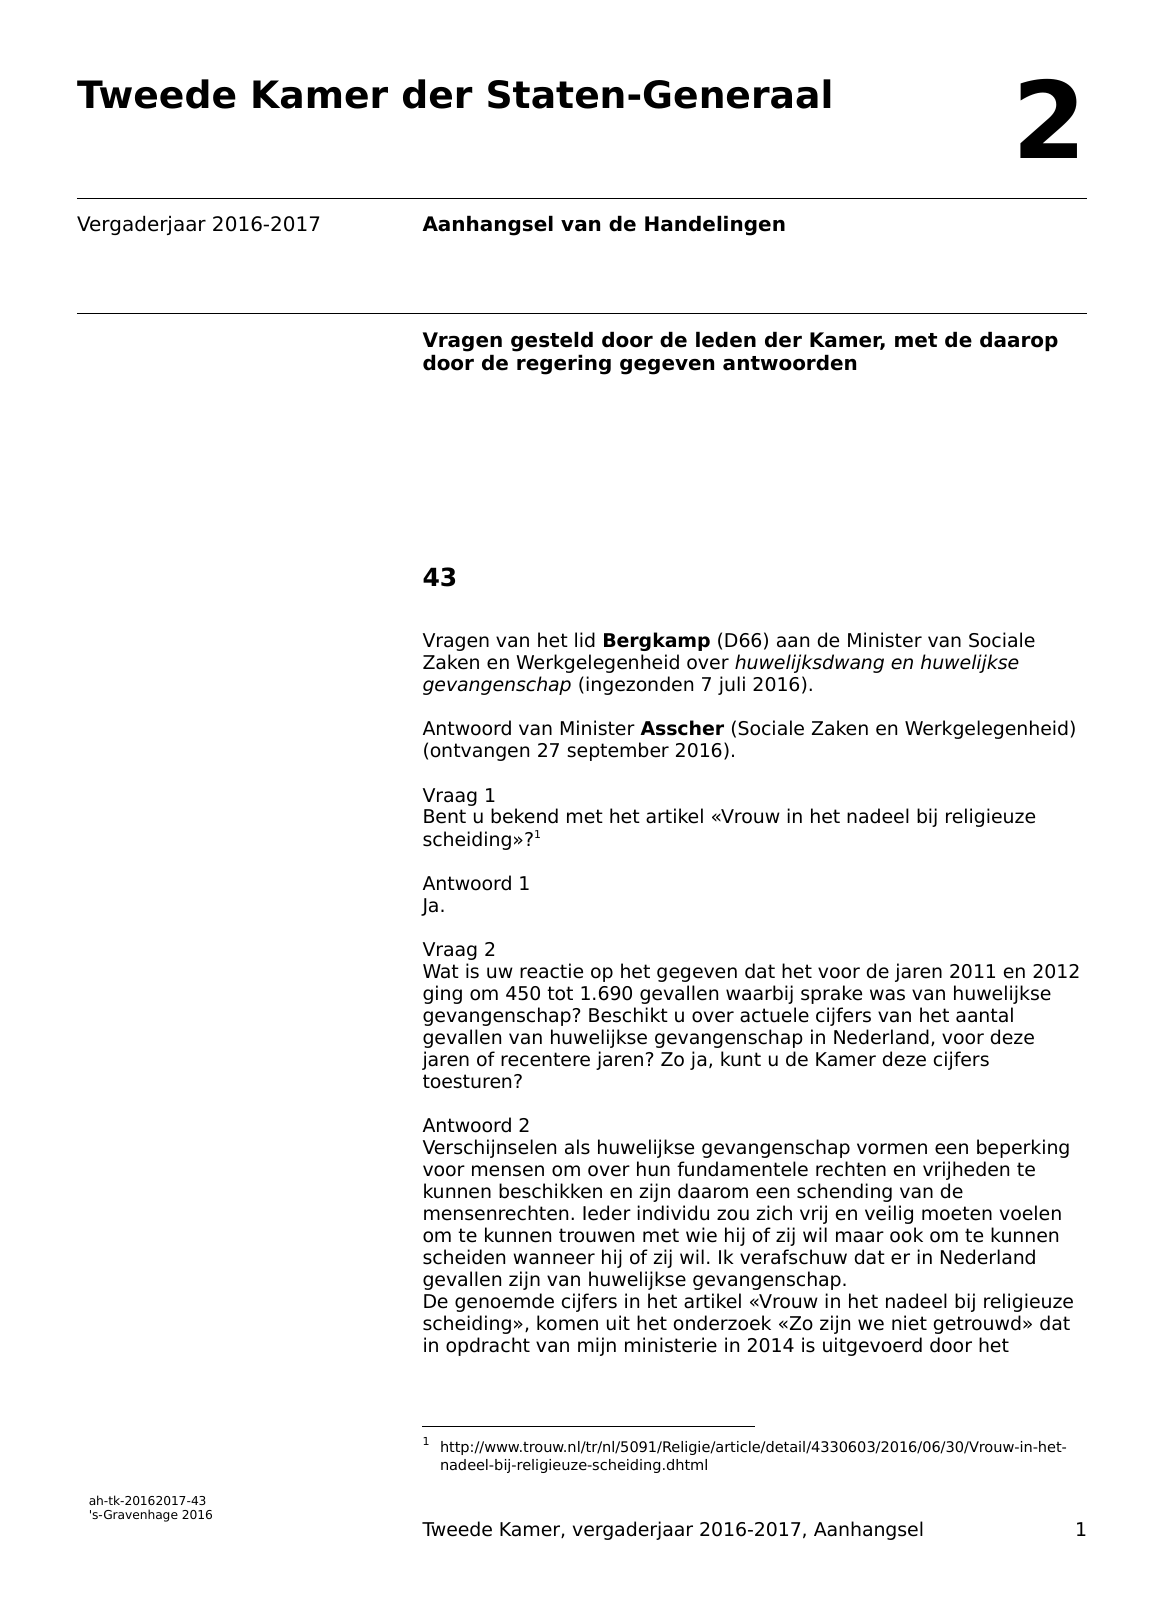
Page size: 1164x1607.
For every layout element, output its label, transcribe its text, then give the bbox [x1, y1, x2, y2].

text Verschijnselen als huwelijkse gevangenschap vormen een beperking voor mensen om over hun fundamentele rechten en vrijheden te kunnen beschikken en zijn daarom een schending van de mensenrechten. Ieder individu zou zich vrij en veilig moeten voelen om te kunnen trouwen met wie hij of zij wil maar ook om te kunnen scheiden wanneer hij of zij wil. Ik verafschuw dat er in Nederland gevallen zijn van huwelijkse gevangenschap. [422, 1137, 1087, 1291]
text Antwoord 1 [422, 873, 1087, 894]
table_cell Vragen gesteld door de leden der Kamer, met de daarop door de regering gegeven antwoorden [422, 314, 1087, 375]
text Wat is uw reactie op het gegeven dat het voor de jaren 2011 en 2012 ging om 450 tot 1.690 gevallen waarbij sprake was van huwelijkse gevangenschap? Beschikt u over actuele cijfers van het aantal gevallen van huwelijkse gevangenschap in Nederland, voor deze jaren of recentere jaren? Zo ja, kunt u de Kamer deze cijfers toesturen? [422, 961, 1087, 1093]
text Vraag 1 [422, 784, 1087, 806]
text Antwoord van Minister Asscher (Sociale Zaken en Werkgelegenheid) (ontvangen 27 september 2016). [422, 718, 1087, 762]
text 's-Gravenhage 2016 [88, 1508, 323, 1522]
text Vraag 2 [422, 939, 1087, 961]
text ah-tk-20162017-43 [88, 1494, 323, 1508]
text Ja. [422, 894, 1087, 917]
text Antwoord 2 [422, 1115, 1087, 1137]
table_header 2 [886, 59, 1087, 198]
text Bent u bekend met het artikel «Vrouw in het nadeel bij religieuze scheiding»? [422, 806, 1087, 850]
table_cell Vergaderjaar 2016-2017 [77, 199, 422, 313]
table_cell [77, 314, 422, 375]
table_header Tweede Kamer der Staten-Generaal [77, 59, 886, 198]
text 43 [422, 563, 1087, 592]
text De genoemde cijfers in het artikel «Vrouw in het nadeel bij religieuze scheiding», komen uit het onderzoek «Zo zijn we niet getrouwd» dat in opdracht van mijn ministerie in 2014 is uitgevoerd door het [422, 1291, 1087, 1357]
text http://www.trouw.nl/tr/nl/5091/Religie/article/detail/4330603/2016/06/30/Vrouw-in-het-nadeel-bij-religieuze-scheiding.dhtml [422, 1435, 1087, 1474]
table_cell Aanhangsel van de Handelingen [422, 199, 1087, 313]
text Vragen van het lid Bergkamp (D66) aan de Minister van Sociale Zaken en Werkgelegenheid over huwelijksdwang en huwelijkse gevangenschap (ingezonden 7 juli 2016). [422, 630, 1087, 696]
